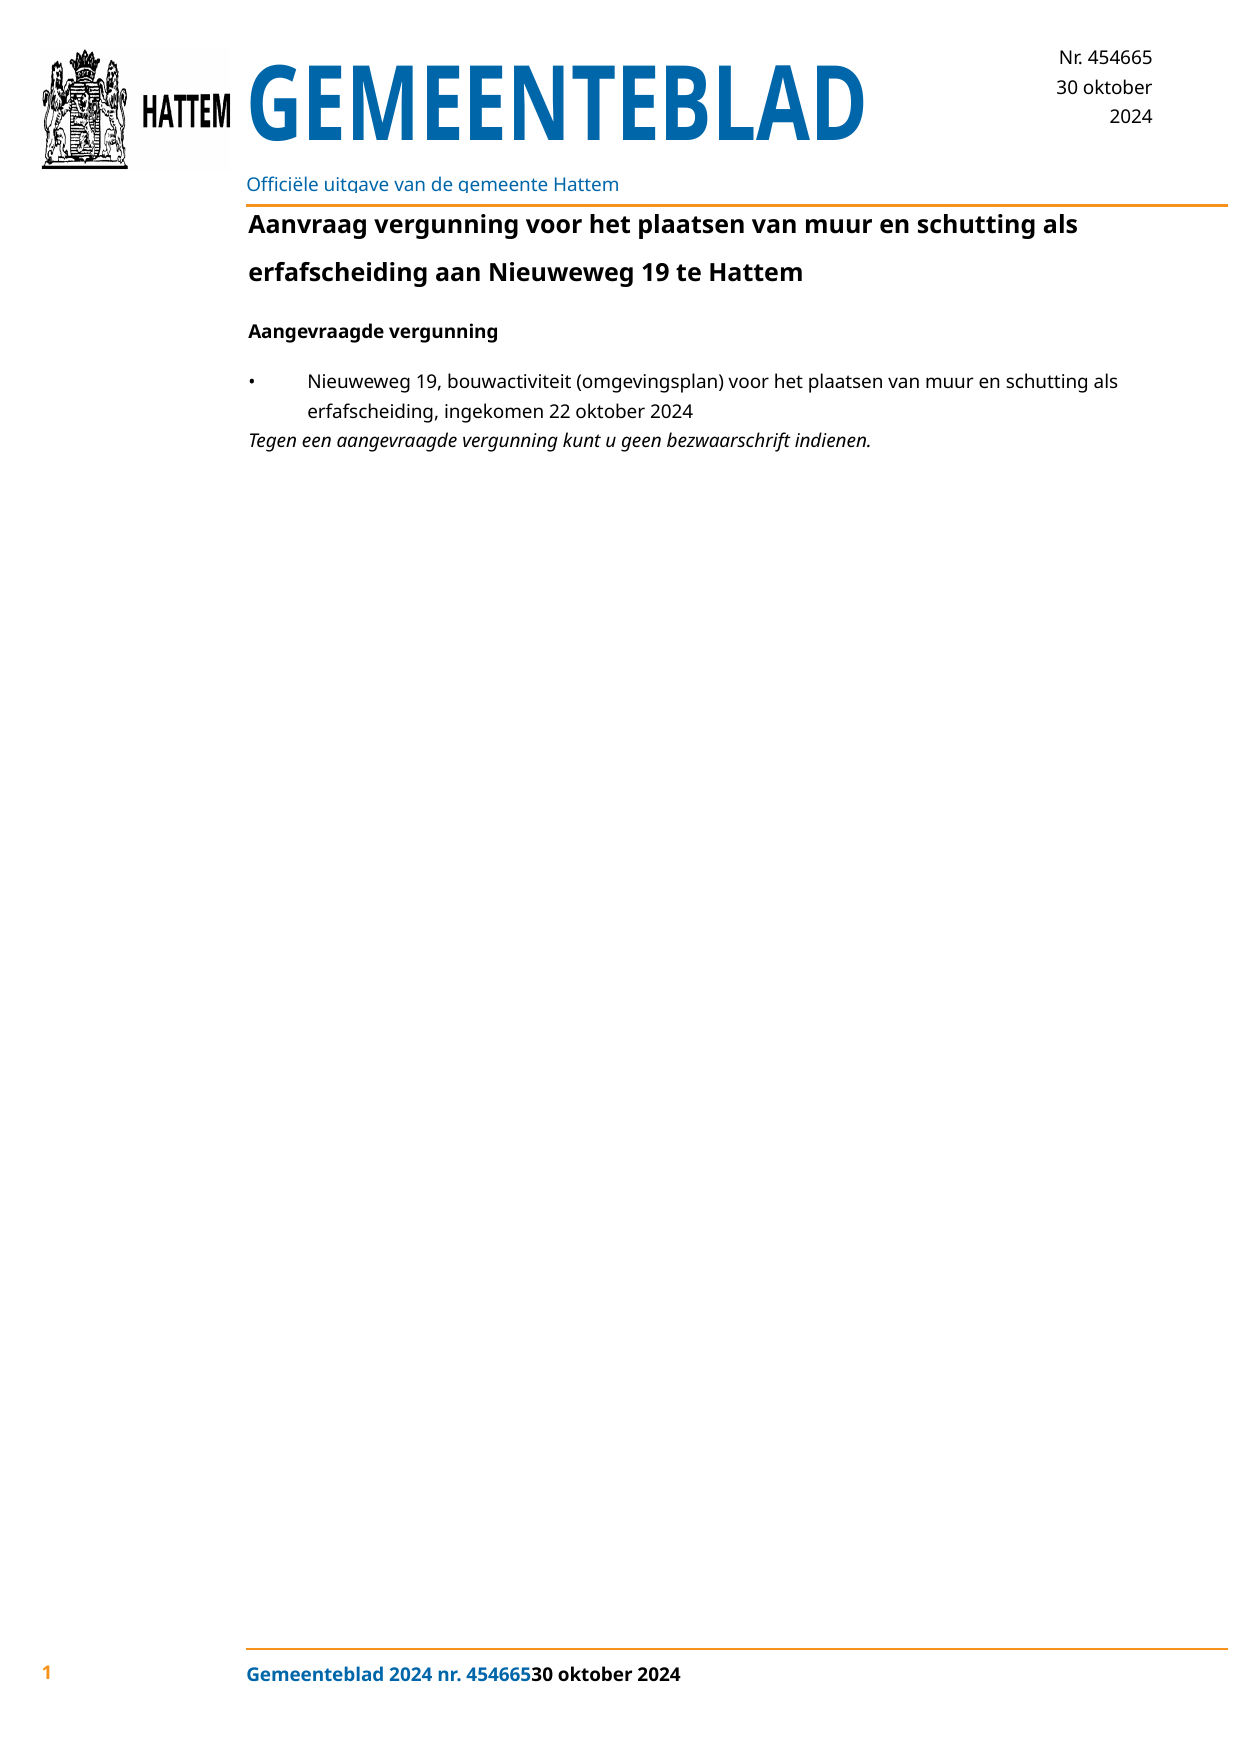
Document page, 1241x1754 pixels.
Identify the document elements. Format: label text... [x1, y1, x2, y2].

picture [41, 47, 231, 172]
list Nieuweweg 19, bouwactiviteit (omgevingsplan) voor het plaatsen van muur en schutting als erfafscheiding, ingekomen 22 oktober 2024 [248, 368, 1152, 424]
text Aanvraag vergunning voor het plaatsen van muur en schutting als erfafscheiding aan Nieuweweg 19 te Hattem [248, 207, 1152, 288]
text Tegen een aangevraagde vergunning kunt u geen bezwaarschrift indienen. [248, 427, 1152, 453]
text Aangevraagde vergunning [248, 318, 1152, 344]
